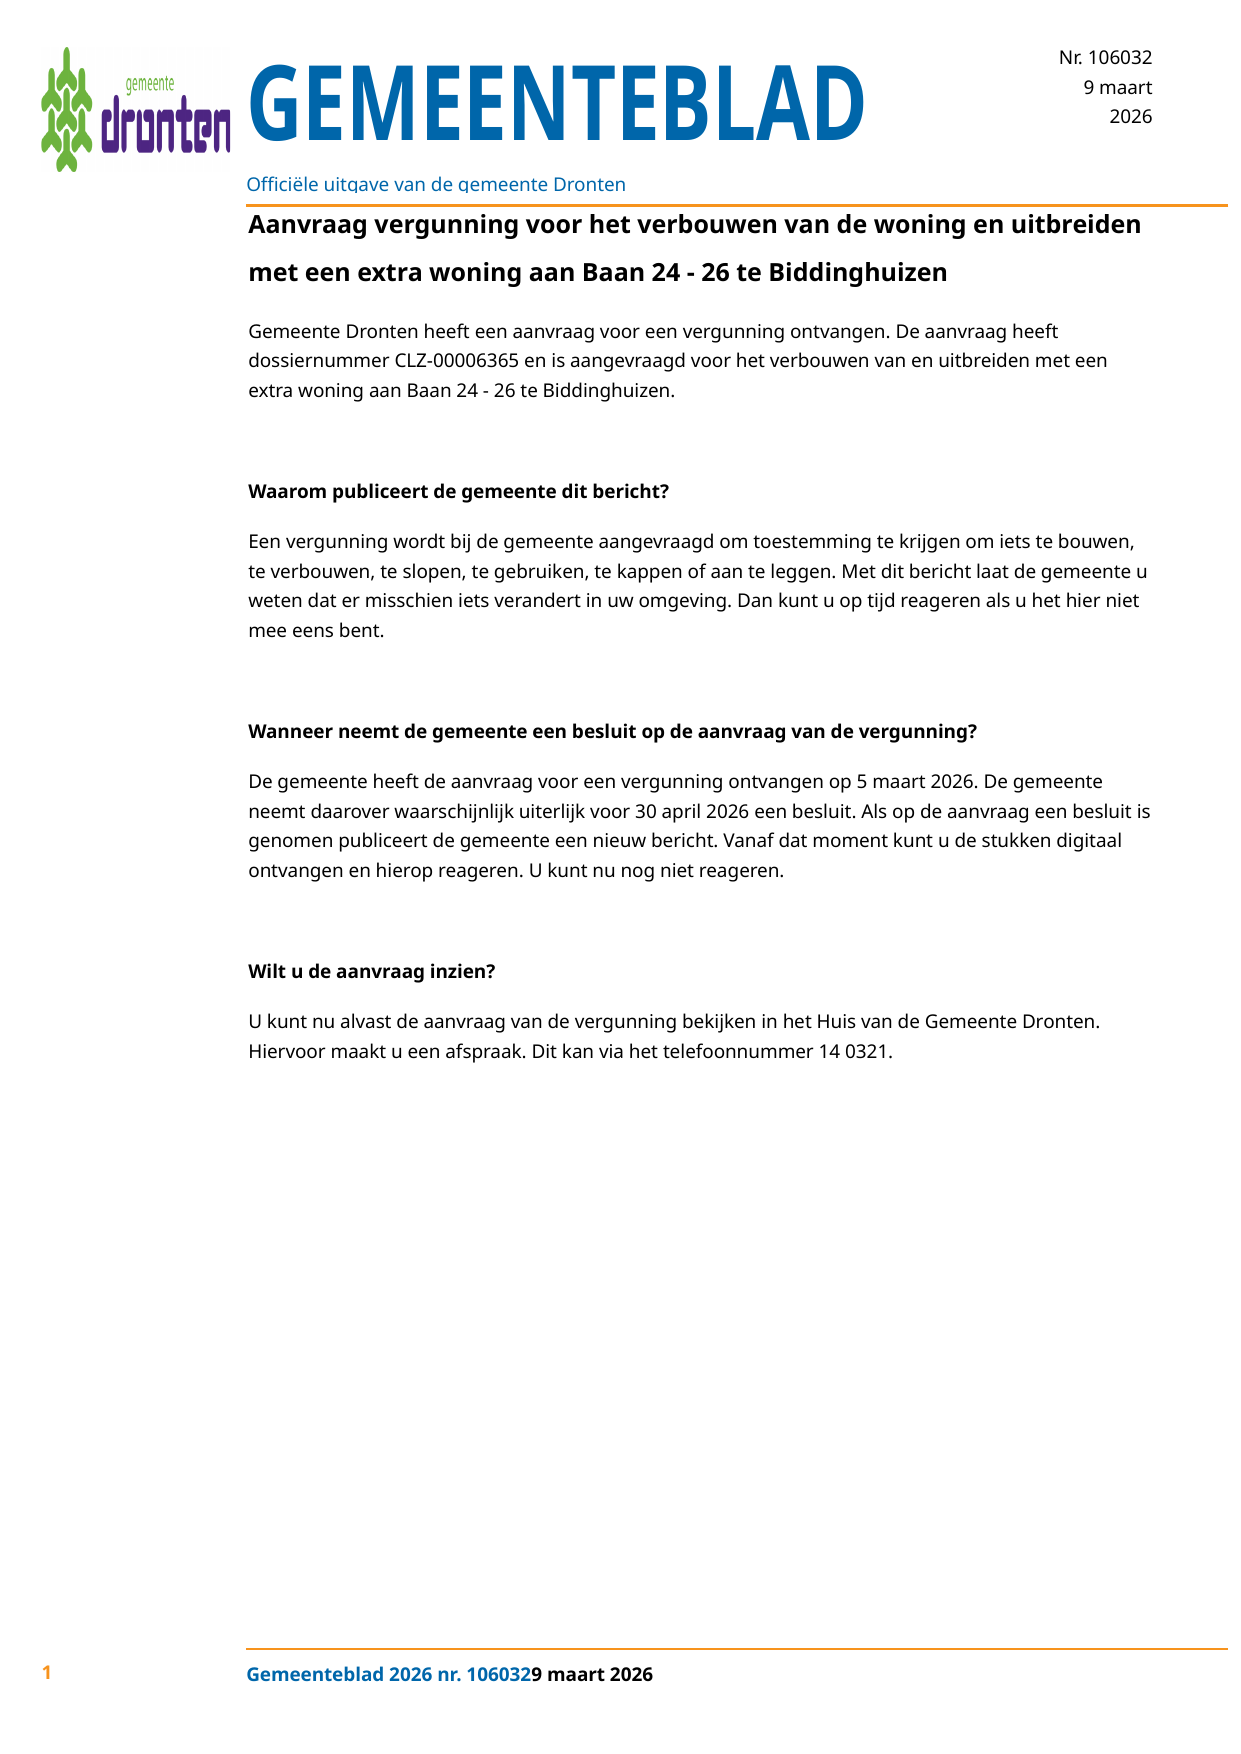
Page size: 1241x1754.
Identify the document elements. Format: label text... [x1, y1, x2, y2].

text Een vergunning wordt bij de gemeente aangevraagd om toestemming te krijgen om iets te bouwen, te verbouwen, te slopen, te gebruiken, te kappen of aan te leggen. Met dit bericht laat de gemeente u weten dat er misschien iets verandert in uw omgeving. Dan kunt u op tijd reageren als u het hier niet mee eens bent. [248, 528, 1152, 643]
text Wanneer neemt de gemeente een besluit op de aanvraag van de vergunning? [248, 718, 1152, 744]
text Aanvraag vergunning voor het verbouwen van de woning en uitbreiden met een extra woning aan Baan 24 - 26 te Biddinghuizen [248, 207, 1152, 288]
text U kunt nu alvast de aanvraag van de vergunning bekijken in het Huis van de Gemeente Dronten. Hiervoor maakt u een afspraak. Dit kan via het telefoonnummer 14 0321. [248, 1008, 1152, 1064]
picture [41, 47, 231, 172]
text Gemeente Dronten heeft een aanvraag voor een vergunning ontvangen. De aanvraag heeft dossiernummer CLZ-00006365 en is aangevraagd voor het verbouwen van en uitbreiden met een extra woning aan Baan 24 - 26 te Biddinghuizen. [248, 318, 1152, 403]
text Waarom publiceert de gemeente dit bericht? [248, 478, 1152, 504]
text Wilt u de aanvraag inzien? [248, 958, 1152, 984]
text De gemeente heeft de aanvraag voor een vergunning ontvangen op 5 maart 2026. De gemeente neemt daarover waarschijnlijk uiterlijk voor 30 april 2026 een besluit. Als op de aanvraag een besluit is genomen publiceert de gemeente een nieuw bericht. Vanaf dat moment kunt u de stukken digitaal ontvangen en hierop reageren. U kunt nu nog niet reageren. [248, 768, 1152, 883]
